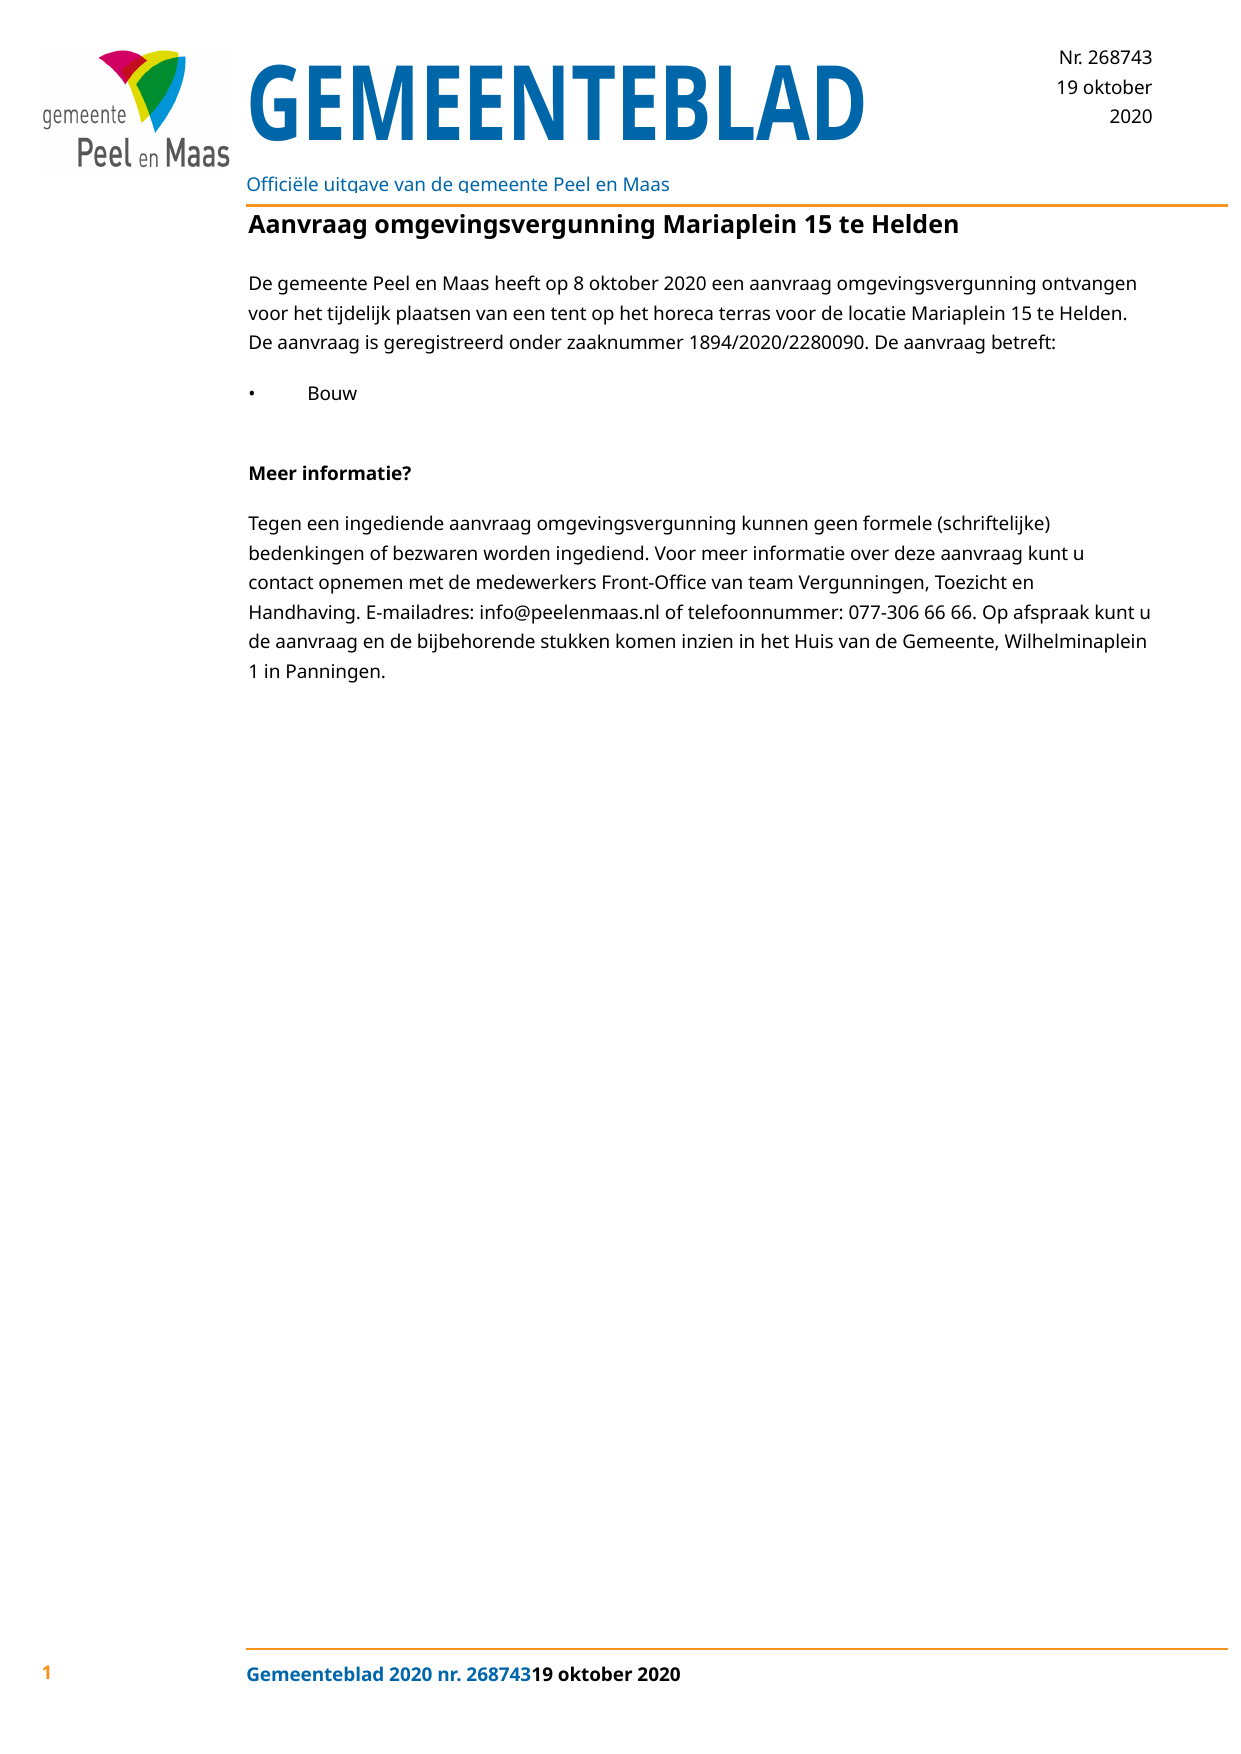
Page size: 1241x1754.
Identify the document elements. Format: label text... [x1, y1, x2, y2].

list Bouw [248, 380, 1152, 406]
picture [41, 47, 231, 172]
text Aanvraag omgevingsvergunning Mariaplein 15 te Helden [248, 207, 1152, 241]
text Tegen een ingediende aanvraag omgevingsvergunning kunnen geen formele (schriftelijke) bedenkingen of bezwaren worden ingediend. Voor meer informatie over deze aanvraag kunt u contact opnemen met de medewerkers Front-Office van team Vergunningen, Toezicht en Handhaving. E-mailadres: info@peelenmaas.nl of telefoonnummer: 077-306 66 66. Op afspraak kunt u de aanvraag en de bijbehorende stukken komen inzien in het Huis van de Gemeente, Wilhelminaplein 1 in Panningen. [248, 510, 1152, 684]
text Meer informatie? [248, 460, 1152, 486]
text De gemeente Peel en Maas heeft op 8 oktober 2020 een aanvraag omgevingsvergunning ontvangen voor het tijdelijk plaatsen van een tent op het horeca terras voor de locatie Mariaplein 15 te Helden. De aanvraag is geregistreerd onder zaaknummer 1894/2020/2280090. De aanvraag betreft: [248, 270, 1152, 355]
